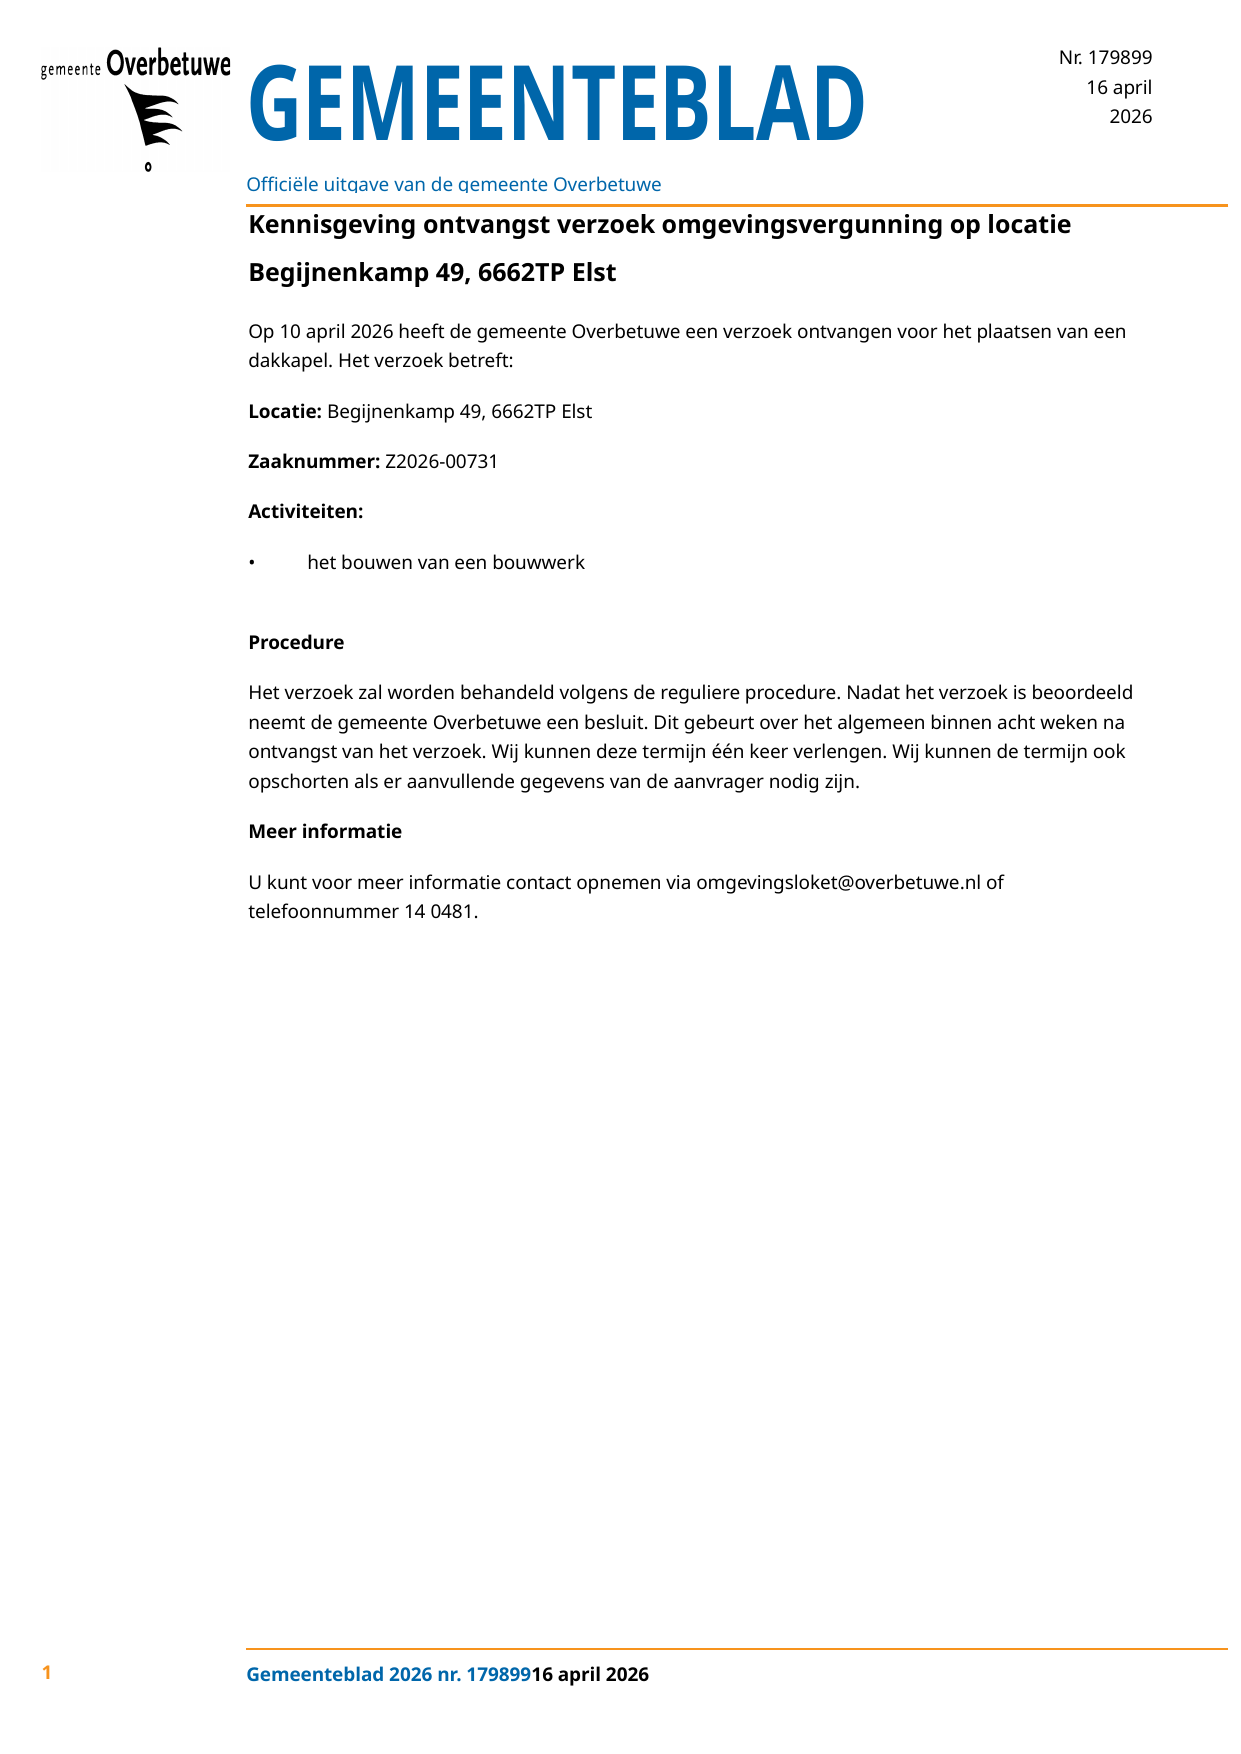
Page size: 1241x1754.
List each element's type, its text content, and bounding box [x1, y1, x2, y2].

list het bouwen van een bouwwerk [248, 549, 1152, 575]
text U kunt voor meer informatie contact opnemen via omgevingsloket@overbetuwe.nl of telefoonnummer 14 0481. [248, 869, 1152, 924]
text Het verzoek zal worden behandeld volgens de reguliere procedure. Nadat het verzoek is beoordeeld neemt de gemeente Overbetuwe een besluit. Dit gebeurt over het algemeen binnen acht weken na ontvangst van het verzoek. Wij kunnen deze termijn één keer verlengen. Wij kunnen de termijn ook opschorten als er aanvullende gegevens van de aanvrager nodig zijn. [248, 679, 1152, 794]
text Activiteiten: [248, 499, 1152, 524]
text Meer informatie [248, 819, 1152, 844]
text Op 10 april 2026 heeft de gemeente Overbetuwe een verzoek ontvangen voor het plaatsen van een dakkapel. Het verzoek betreft: [248, 318, 1152, 373]
text Kennisgeving ontvangst verzoek omgevingsvergunning op locatie Begijnenkamp 49, 6662TP Elst [248, 207, 1152, 288]
text Procedure [248, 629, 1152, 655]
text Zaaknummer: Z2026-00731 [248, 448, 1152, 474]
picture [41, 47, 231, 172]
text Locatie: Begijnenkamp 49, 6662TP Elst [248, 398, 1152, 424]
